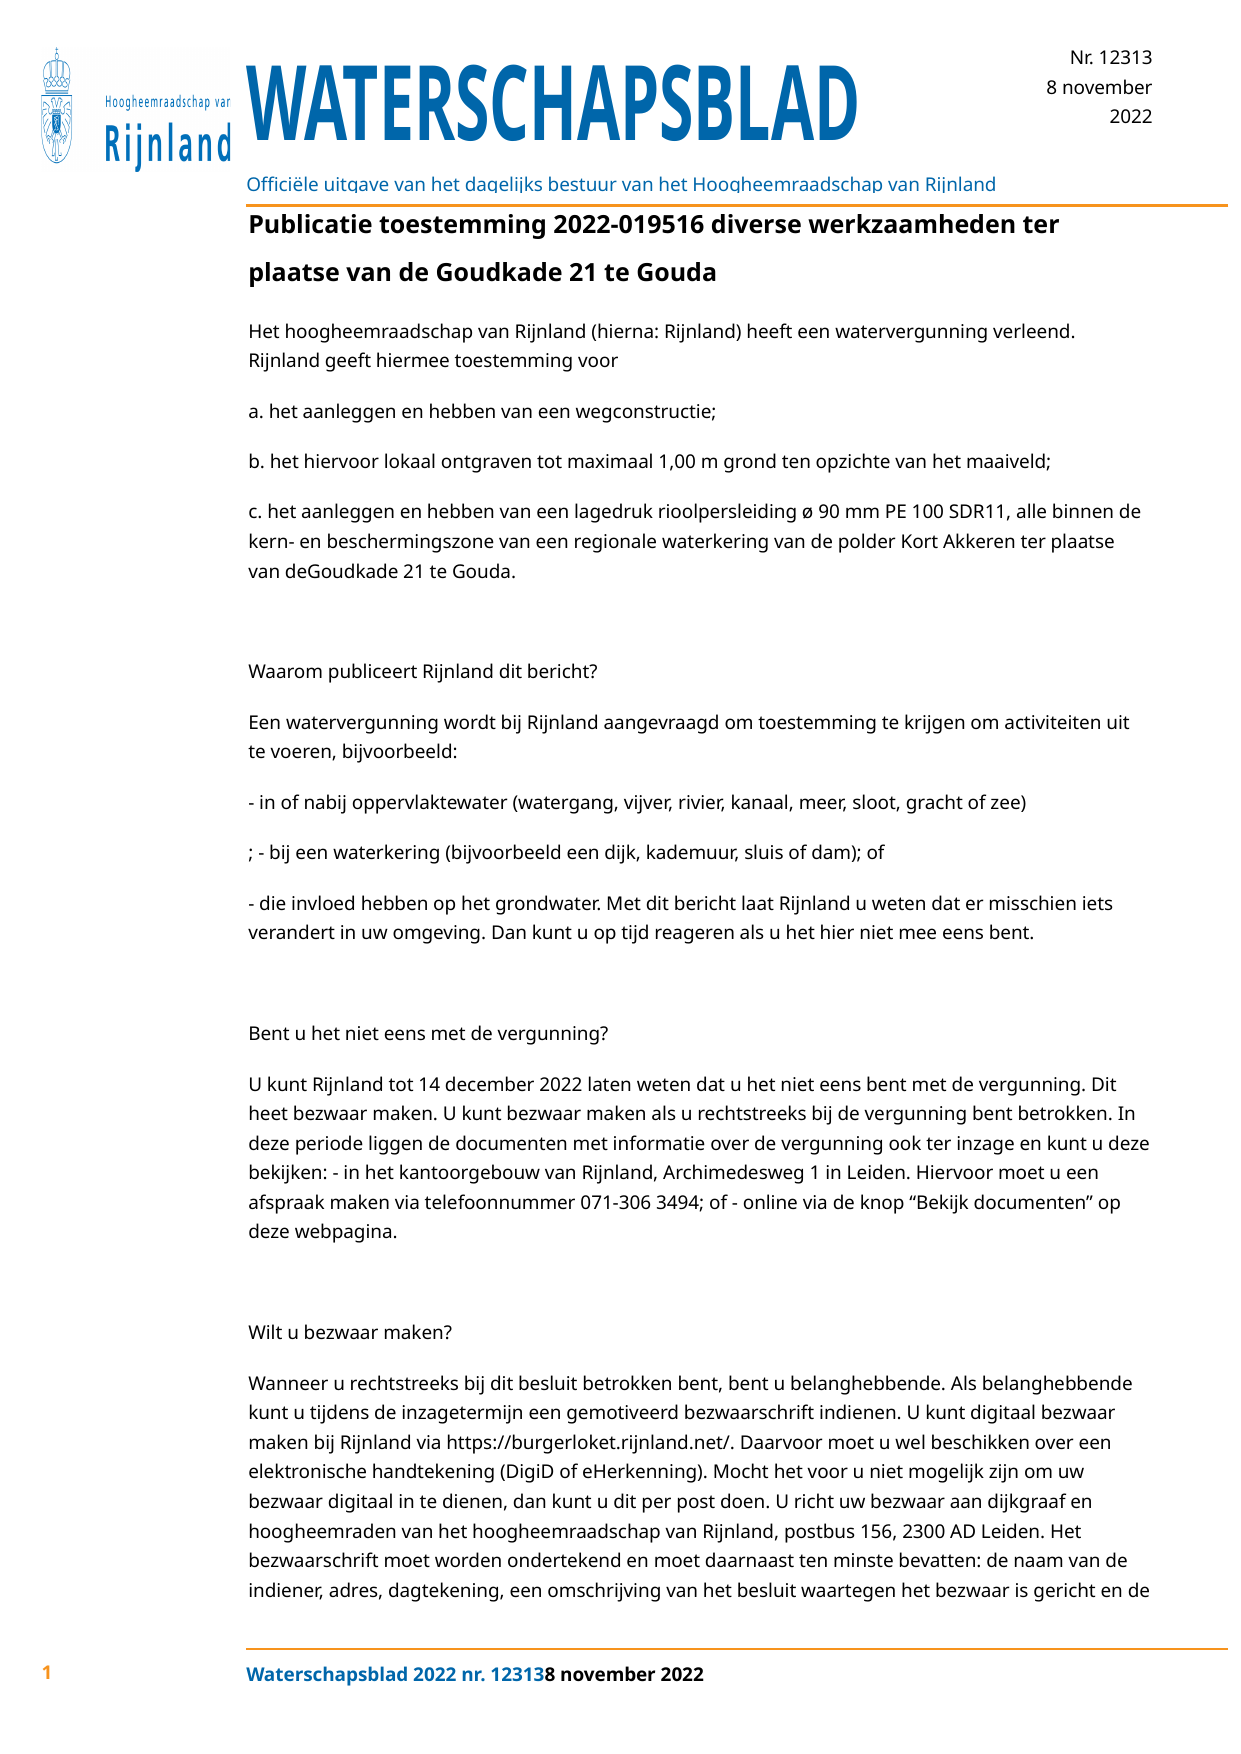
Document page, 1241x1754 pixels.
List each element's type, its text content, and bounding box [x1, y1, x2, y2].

picture [41, 47, 231, 172]
text Wanneer u rechtstreeks bij dit besluit betrokken bent, bent u belanghebbende. Als belanghebbende kunt u tijdens de inzagetermijn een gemotiveerd bezwaarschrift indienen. U kunt digitaal bezwaar maken bij Rijnland via https://burgerloket.rijnland.net/. Daarvoor moet u wel beschikken over een elektronische handtekening (DigiD of eHerkenning). Mocht het voor u niet mogelijk zijn om uw bezwaar digitaal in te dienen, dan kunt u dit per post doen. U richt uw bezwaar aan dijkgraaf en hoogheemraden van het hoogheemraadschap van Rijnland, postbus 156, 2300 AD Leiden. Het bezwaarschrift moet worden ondertekend en moet daarnaast ten minste bevatten: de naam van de indiener, adres, dagtekening, een omschrijving van het besluit waartegen het bezwaar is gericht en de [248, 1370, 1152, 1603]
text U kunt Rijnland tot 14 december 2022 laten weten dat u het niet eens bent met de vergunning. Dit heet bezwaar maken. U kunt bezwaar maken als u rechtstreeks bij de vergunning bent betrokken. In deze periode liggen de documenten met informatie over de vergunning ook ter inzage en kunt u deze bekijken: - in het kantoorgebouw van Rijnland, Archimedesweg 1 in Leiden. Hiervoor moet u een afspraak maken via telefoonnummer 071-306 3494; of - online via de knop “Bekijk documenten” op deze webpagina. [248, 1071, 1152, 1244]
text c. het aanleggen en hebben van een lagedruk rioolpersleiding ø 90 mm PE 100 SDR11, alle binnen de kern- en beschermingszone van een regionale waterkering van de polder Kort Akkeren ter plaatse van deGoudkade 21 te Gouda. [248, 499, 1152, 584]
text b. het hiervoor lokaal ontgraven tot maximaal 1,00 m grond ten opzichte van het maaiveld; [248, 448, 1152, 474]
text Waarom publiceert Rijnland dit bericht? [248, 659, 1152, 684]
text a. het aanleggen en hebben van een wegconstructie; [248, 398, 1152, 424]
text - in of nabij oppervlaktewater (watergang, vijver, rivier, kanaal, meer, sloot, gracht of zee) [248, 789, 1152, 815]
text Wilt u bezwaar maken? [248, 1319, 1152, 1345]
text ; - bij een waterkering (bijvoorbeeld een dijk, kademuur, sluis of dam); of [248, 839, 1152, 865]
text Bent u het niet eens met de vergunning? [248, 1020, 1152, 1046]
text - die invloed hebben op het grondwater. Met dit bericht laat Rijnland u weten dat er misschien iets verandert in uw omgeving. Dan kunt u op tijd reageren als u het hier niet mee eens bent. [248, 890, 1152, 945]
text Het hoogheemraadschap van Rijnland (hierna: Rijnland) heeft een watervergunning verleend. Rijnland geeft hiermee toestemming voor [248, 318, 1152, 373]
text Een watervergunning wordt bij Rijnland aangevraagd om toestemming te krijgen om activiteiten uit te voeren, bijvoorbeeld: [248, 709, 1152, 764]
text Publicatie toestemming 2022-019516 diverse werkzaamheden ter plaatse van de Goudkade 21 te Gouda [248, 207, 1152, 288]
